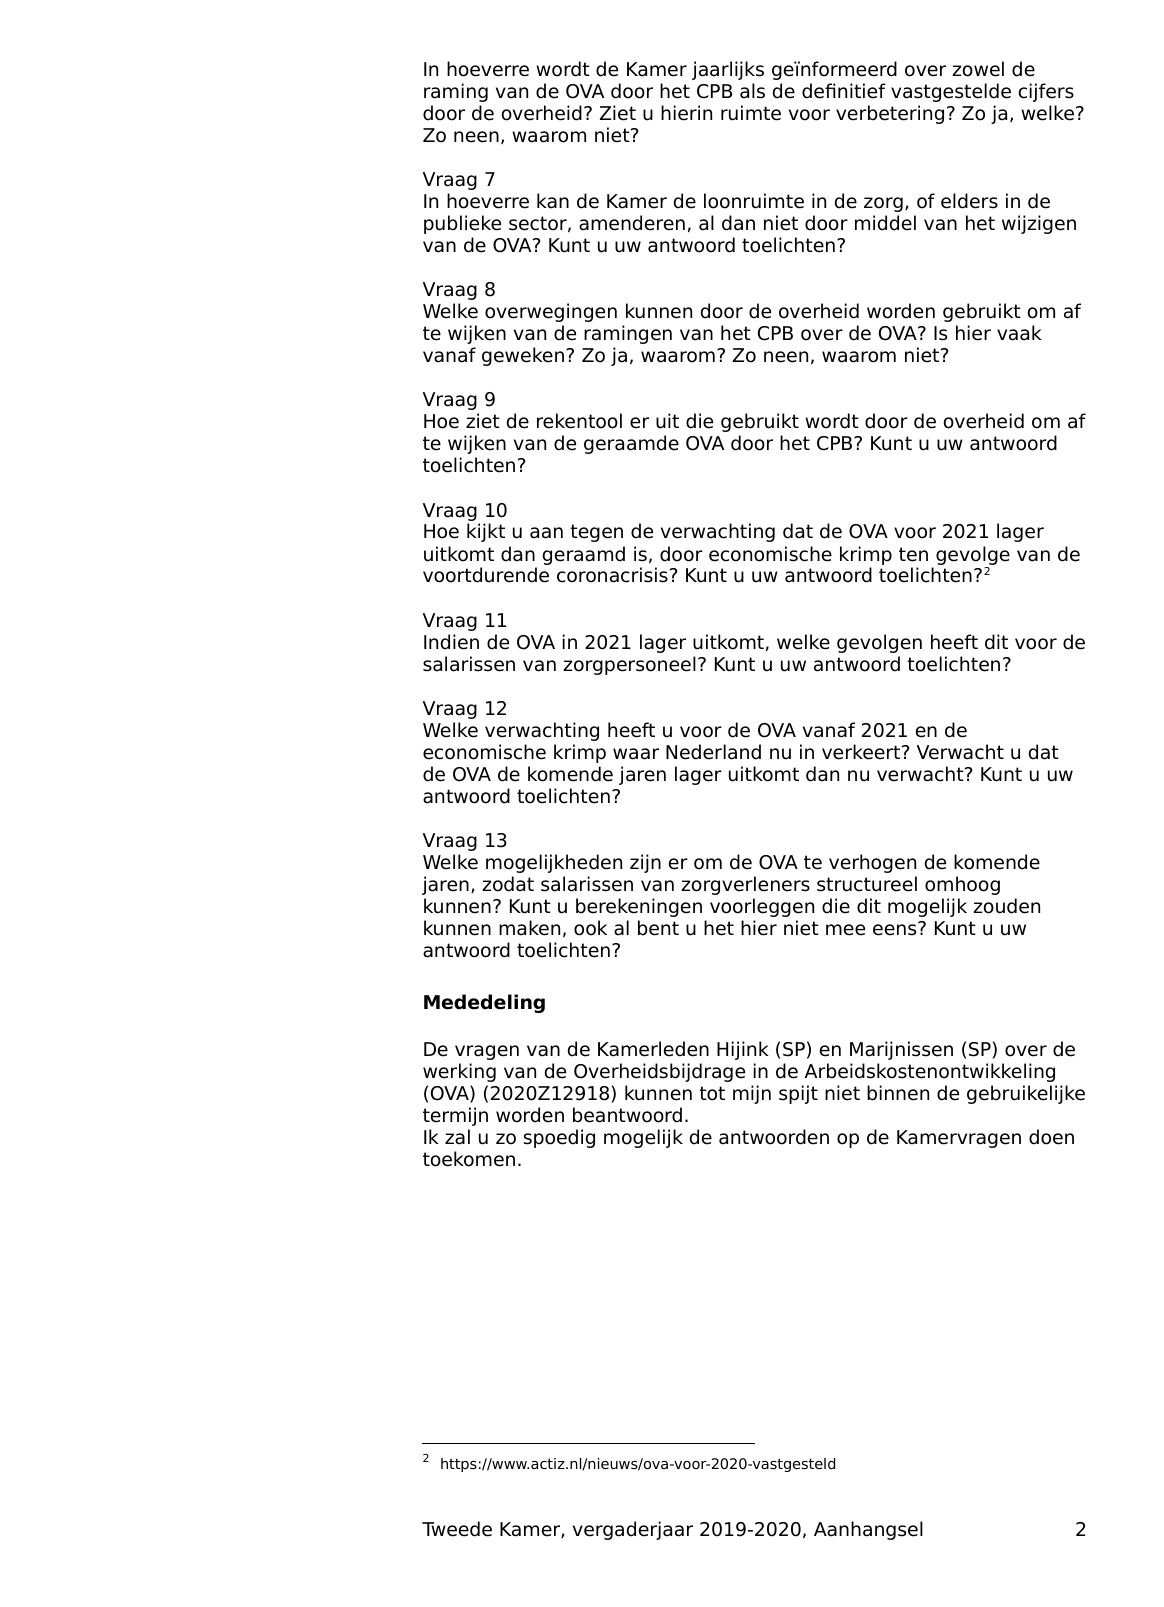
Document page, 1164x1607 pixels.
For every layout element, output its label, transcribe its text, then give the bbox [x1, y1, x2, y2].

text In hoeverre wordt de Kamer jaarlijks geïnformeerd over zowel de raming van de OVA door het CPB als de definitief vastgestelde cijfers door de overheid? Ziet u hierin ruimte voor verbetering? Zo ja, welke? Zo neen, waarom niet? [422, 59, 1087, 147]
text https://www.actiz.nl/nieuws/ova-voor-2020-vastgesteld [422, 1452, 1087, 1474]
text Indien de OVA in 2021 lager uitkomt, welke gevolgen heeft dit voor de salarissen van zorgpersoneel? Kunt u uw antwoord toelichten? [422, 632, 1087, 676]
text Hoe ziet de rekentool er uit die gebruikt wordt door de overheid om af te wijken van de geraamde OVA door het CPB? Kunt u uw antwoord toelichten? [422, 411, 1087, 477]
text Hoe kijkt u aan tegen de verwachting dat de OVA voor 2021 lager uitkomt dan geraamd is, door economische krimp ten gevolge van de voortdurende coronacrisis? Kunt u uw antwoord toelichten? [422, 521, 1087, 587]
text Vraag 8 [422, 279, 1087, 301]
text In hoeverre kan de Kamer de loonruimte in de zorg, of elders in de publieke sector, amenderen, al dan niet door middel van het wijzigen van de OVA? Kunt u uw antwoord toelichten? [422, 191, 1087, 257]
text Vraag 12 [422, 698, 1087, 720]
text Vraag 13 [422, 830, 1087, 852]
text De vragen van de Kamerleden Hijink (SP) en Marijnissen (SP) over de werking van de Overheidsbijdrage in de Arbeidskostenontwikkeling (OVA) (2020Z12918) kunnen tot mijn spijt niet binnen de gebruikelijke termijn worden beantwoord. [422, 1039, 1087, 1127]
text Welke mogelijkheden zijn er om de OVA te verhogen de komende jaren, zodat salarissen van zorgverleners structureel omhoog kunnen? Kunt u berekeningen voorleggen die dit mogelijk zouden kunnen maken, ook al bent u het hier niet mee eens? Kunt u uw antwoord toelichten? [422, 852, 1087, 962]
text Welke verwachting heeft u voor de OVA vanaf 2021 en de economische krimp waar Nederland nu in verkeert? Verwacht u dat de OVA de komende jaren lager uitkomt dan nu verwacht? Kunt u uw antwoord toelichten? [422, 720, 1087, 808]
text Welke overwegingen kunnen door de overheid worden gebruikt om af te wijken van de ramingen van het CPB over de OVA? Is hier vaak vanaf geweken? Zo ja, waarom? Zo neen, waarom niet? [422, 301, 1087, 367]
text Vraag 7 [422, 169, 1087, 191]
text Vraag 11 [422, 609, 1087, 632]
text Vraag 9 [422, 389, 1087, 411]
subtitle Mededeling [422, 992, 1087, 1014]
text Ik zal u zo spoedig mogelijk de antwoorden op de Kamervragen doen toekomen. [422, 1127, 1087, 1171]
text Vraag 10 [422, 499, 1087, 521]
